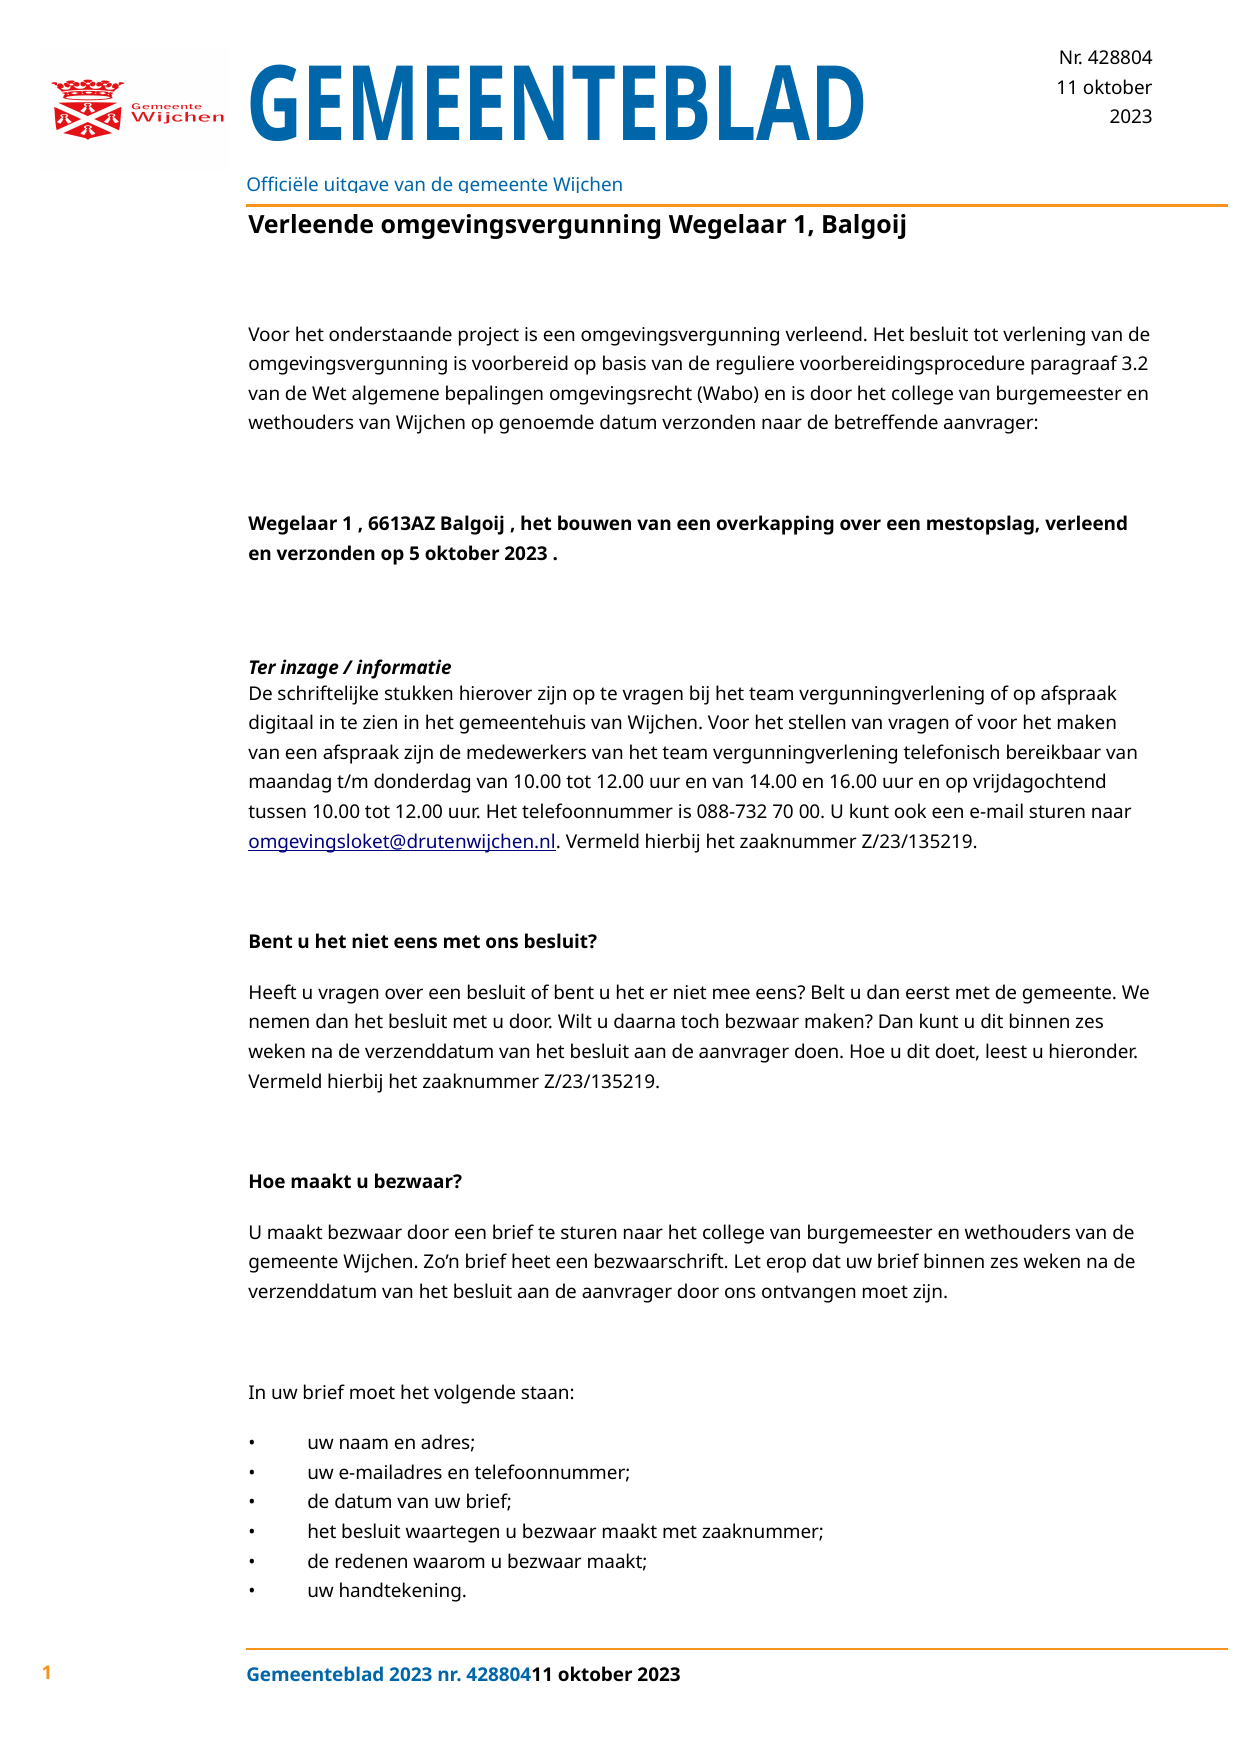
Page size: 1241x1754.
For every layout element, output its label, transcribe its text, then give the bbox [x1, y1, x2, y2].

text Ter inzage / informatie [248, 654, 1152, 680]
list uw naam en adres; [248, 1429, 1152, 1455]
list de redenen waarom u bezwaar maakt; [248, 1548, 1152, 1574]
picture [41, 47, 231, 172]
text U maakt bezwaar door een brief te sturen naar het college van burgemeester en wethouders van de gemeente Wijchen. Zo’n brief heet een bezwaarschrift. Let erop dat uw brief binnen zes weken na de verzenddatum van het besluit aan de aanvrager door ons ontvangen moet zijn. [248, 1219, 1152, 1304]
text Verleende omgevingsvergunning Wegelaar 1, Balgoij [248, 207, 1152, 241]
list uw e-mailadres en telefoonnummer; [248, 1459, 1152, 1485]
text Hoe maakt u bezwaar? [248, 1169, 1152, 1194]
text Heeft u vragen over een besluit of bent u het er niet mee eens? Belt u dan eerst met de gemeente. We nemen dan het besluit met u door. Wilt u daarna toch bezwaar maken? Dan kunt u dit binnen zes weken na de verzenddatum van het besluit aan de aanvrager doen. Hoe u dit doet, leest u hieronder. Vermeld hierbij het zaaknummer Z/23/135219. [248, 979, 1152, 1094]
text Wegelaar 1 , 6613AZ Balgoij , het bouwen van een overkapping over een mestopslag, verleend en verzonden op 5 oktober 2023 . [248, 510, 1152, 566]
text De schriftelijke stukken hierover zijn op te vragen bij het team vergunningverlening of op afspraak digitaal in te zien in het gemeentehuis van Wijchen. Voor het stellen van vragen of voor het maken van een afspraak zijn de medewerkers van het team vergunningverlening telefonisch bereikbaar van maandag t/m donderdag van 10.00 tot 12.00 uur en van 14.00 en 16.00 uur en op vrijdagochtend tussen 10.00 tot 12.00 uur. Het telefoonnummer is 088-732 70 00. U kunt ook een e-mail sturen naar omgevingsloket@drutenwijchen.nl. Vermeld hierbij het zaaknummer Z/23/135219. [248, 680, 1152, 854]
text Bent u het niet eens met ons besluit? [248, 929, 1152, 954]
list het besluit waartegen u bezwaar maakt met zaaknummer; [248, 1518, 1152, 1544]
text Voor het onderstaande project is een omgevingsvergunning verleend. Het besluit tot verlening van de omgevingsvergunning is voorbereid op basis van de reguliere voorbereidingsprocedure paragraaf 3.2 van de Wet algemene bepalingen omgevingsrecht (Wabo) en is door het college van burgemeester en wethouders van Wijchen op genoemde datum verzonden naar de betreffende aanvrager: [248, 321, 1152, 435]
list de datum van uw brief; [248, 1489, 1152, 1514]
text In uw brief moet het volgende staan: [248, 1379, 1152, 1405]
list uw handtekening. [248, 1577, 1152, 1603]
